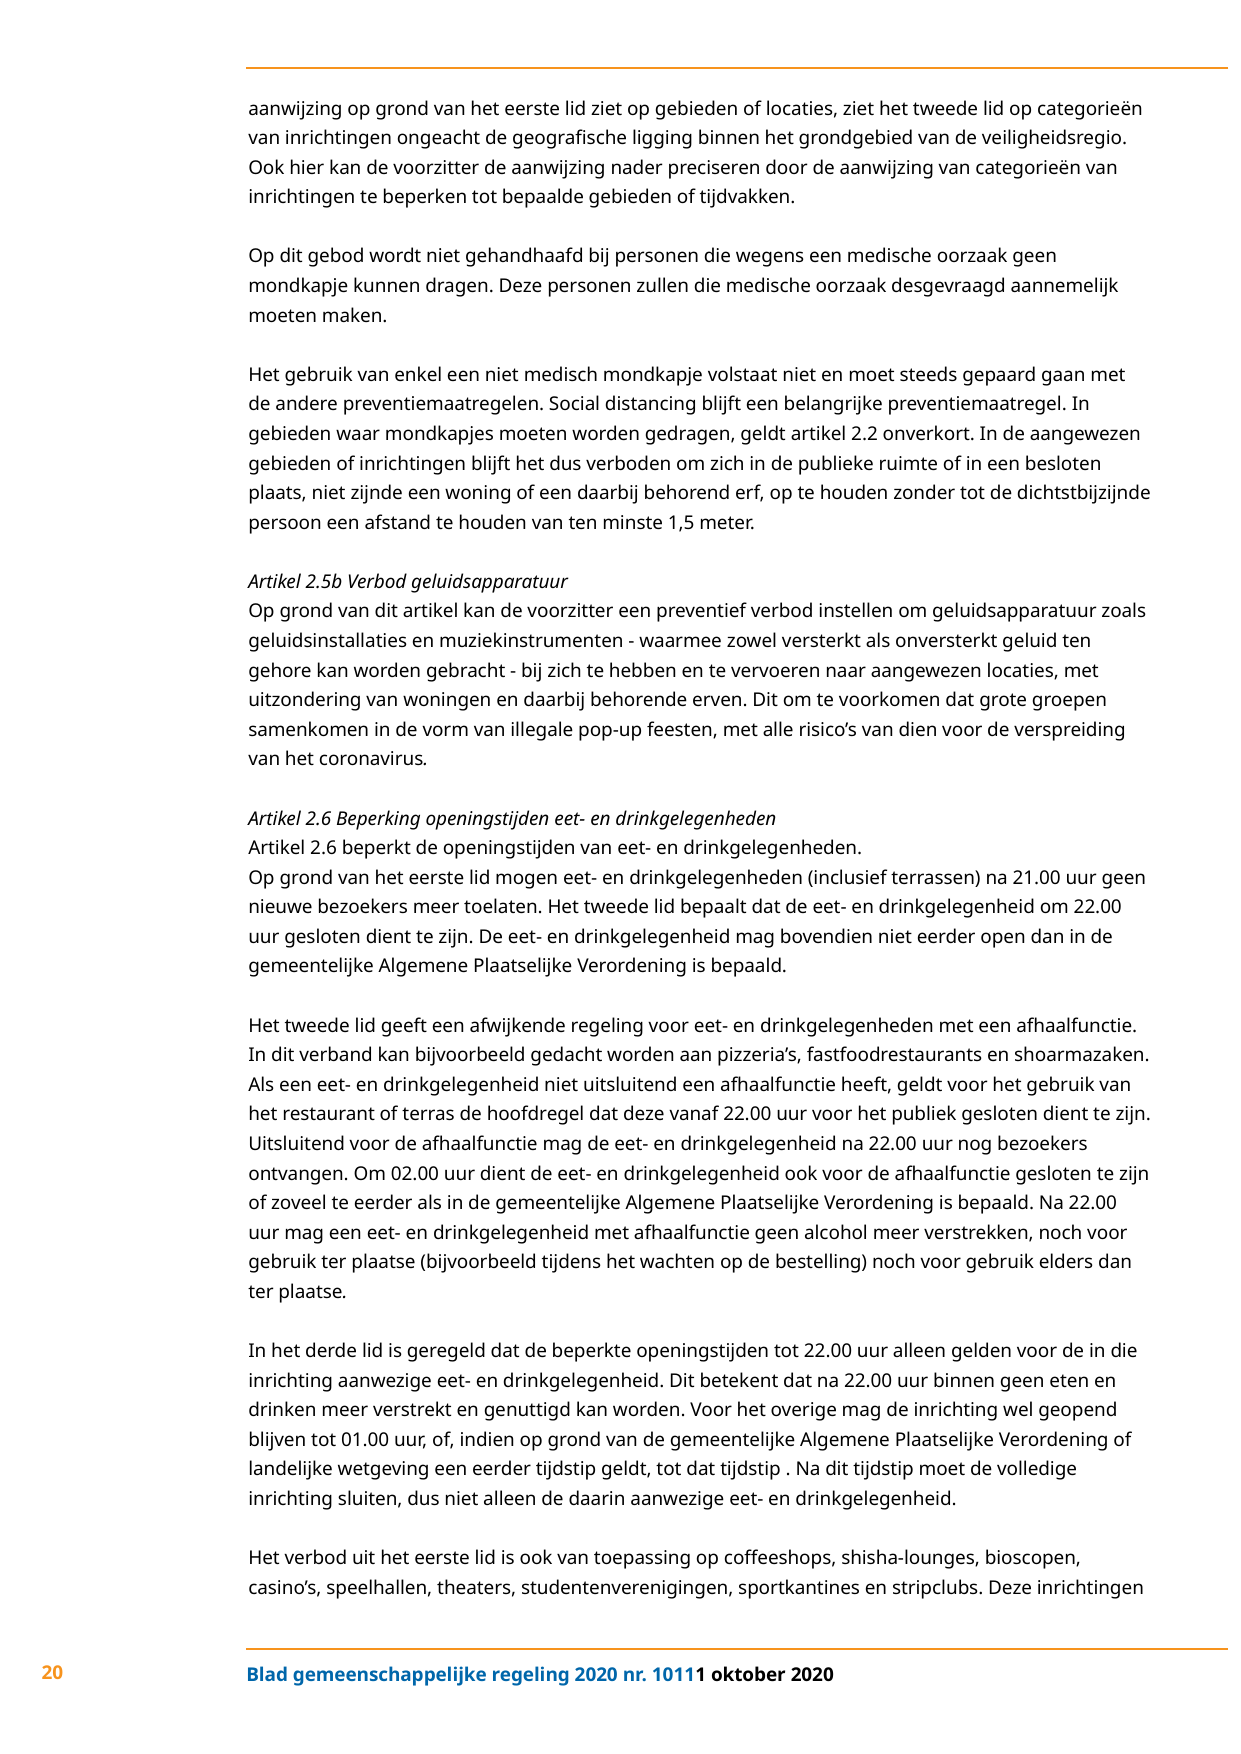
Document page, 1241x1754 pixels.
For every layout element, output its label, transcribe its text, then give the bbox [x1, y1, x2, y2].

text Op grond van het eerste lid mogen eet- en drinkgelegenheden (inclusief terrassen) na 21.00 uur geen nieuwe bezoekers meer toelaten. Het tweede lid bepaalt dat de eet- en drinkgelegenheid om 22.00 uur gesloten dient te zijn. De eet- en drinkgelegenheid mag bovendien niet eerder open dan in de gemeentelijke Algemene Plaatselijke Verordening is bepaald. [248, 864, 1152, 978]
text Artikel 2.6 Beperking openingstijden eet- en drinkgelegenheden [248, 805, 1152, 831]
picture [41, 47, 231, 172]
text In het derde lid is geregeld dat de beperkte openingstijden tot 22.00 uur alleen gelden voor de in die inrichting aanwezige eet- en drinkgelegenheid. Dit betekent dat na 22.00 uur binnen geen eten en drinken meer verstrekt en genuttigd kan worden. Voor het overige mag de inrichting wel geopend blijven tot 01.00 uur, of, indien op grond van de gemeentelijke Algemene Plaatselijke Verordening of landelijke wetgeving een eerder tijdstip geldt, tot dat tijdstip . Na dit tijdstip moet de volledige inrichting sluiten, dus niet alleen de daarin aanwezige eet- en drinkgelegenheid. [248, 1337, 1152, 1511]
text Op dit gebod wordt niet gehandhaafd bij personen die wegens een medische oorzaak geen mondkapje kunnen dragen. Deze personen zullen die medische oorzaak desgevraagd aannemelijk moeten maken. [248, 243, 1152, 328]
text Artikel 2.5b Verbod geluidsapparatuur [248, 568, 1152, 594]
text Op grond van dit artikel kan de voorzitter een preventief verbod instellen om geluidsapparatuur zoals geluidsinstallaties en muziekinstrumenten - waarmee zowel versterkt als onversterkt geluid ten gehore kan worden gebracht - bij zich te hebben en te vervoeren naar aangewezen locaties, met uitzondering van woningen en daarbij behorende erven. Dit om te voorkomen dat grote groepen samenkomen in de vorm van illegale pop-up feesten, met alle risico’s van dien voor de verspreiding van het coronavirus. [248, 598, 1152, 771]
text Het gebruik van enkel een niet medisch mondkapje volstaat niet en moet steeds gepaard gaan met de andere preventiemaatregelen. Social distancing blijft een belangrijke preventiemaatregel. In gebieden waar mondkapjes moeten worden gedragen, geldt artikel 2.2 onverkort. In de aangewezen gebieden of inrichtingen blijft het dus verboden om zich in de publieke ruimte of in een besloten plaats, niet zijnde een woning of een daarbij behorend erf, op te houden zonder tot de dichtstbijzijnde persoon een afstand te houden van ten minste 1,5 meter. [248, 361, 1152, 535]
text Het tweede lid geeft een afwijkende regeling voor eet- en drinkgelegenheden met een afhaalfunctie. In dit verband kan bijvoorbeeld gedacht worden aan pizzeria’s, fastfoodrestaurants en shoarmazaken. Als een eet- en drinkgelegenheid niet uitsluitend een afhaalfunctie heeft, geldt voor het gebruik van het restaurant of terras de hoofdregel dat deze vanaf 22.00 uur voor het publiek gesloten dient te zijn. Uitsluitend voor de afhaalfunctie mag de eet- en drinkgelegenheid na 22.00 uur nog bezoekers ontvangen. Om 02.00 uur dient de eet- en drinkgelegenheid ook voor de afhaalfunctie gesloten te zijn of zoveel te eerder als in de gemeentelijke Algemene Plaatselijke Verordening is bepaald. Na 22.00 uur mag een eet- en drinkgelegenheid met afhaalfunctie geen alcohol meer verstrekken, noch voor gebruik ter plaatse (bijvoorbeeld tijdens het wachten op de bestelling) noch voor gebruik elders dan ter plaatse. [248, 1012, 1152, 1304]
text aanwijzing op grond van het eerste lid ziet op gebieden of locaties, ziet het tweede lid op categorieën van inrichtingen ongeacht de geografische ligging binnen het grondgebied van de veiligheidsregio. Ook hier kan de voorzitter de aanwijzing nader preciseren door de aanwijzing van categorieën van inrichtingen te beperken tot bepaalde gebieden of tijdvakken. [248, 95, 1152, 209]
text Het verbod uit het eerste lid is ook van toepassing op coffeeshops, shisha-lounges, bioscopen, casino’s, speelhallen, theaters, studentenverenigingen, sportkantines en stripclubs. Deze inrichtingen [248, 1544, 1152, 1600]
text Artikel 2.6 beperkt de openingstijden van eet- en drinkgelegenheden. [248, 834, 1152, 860]
